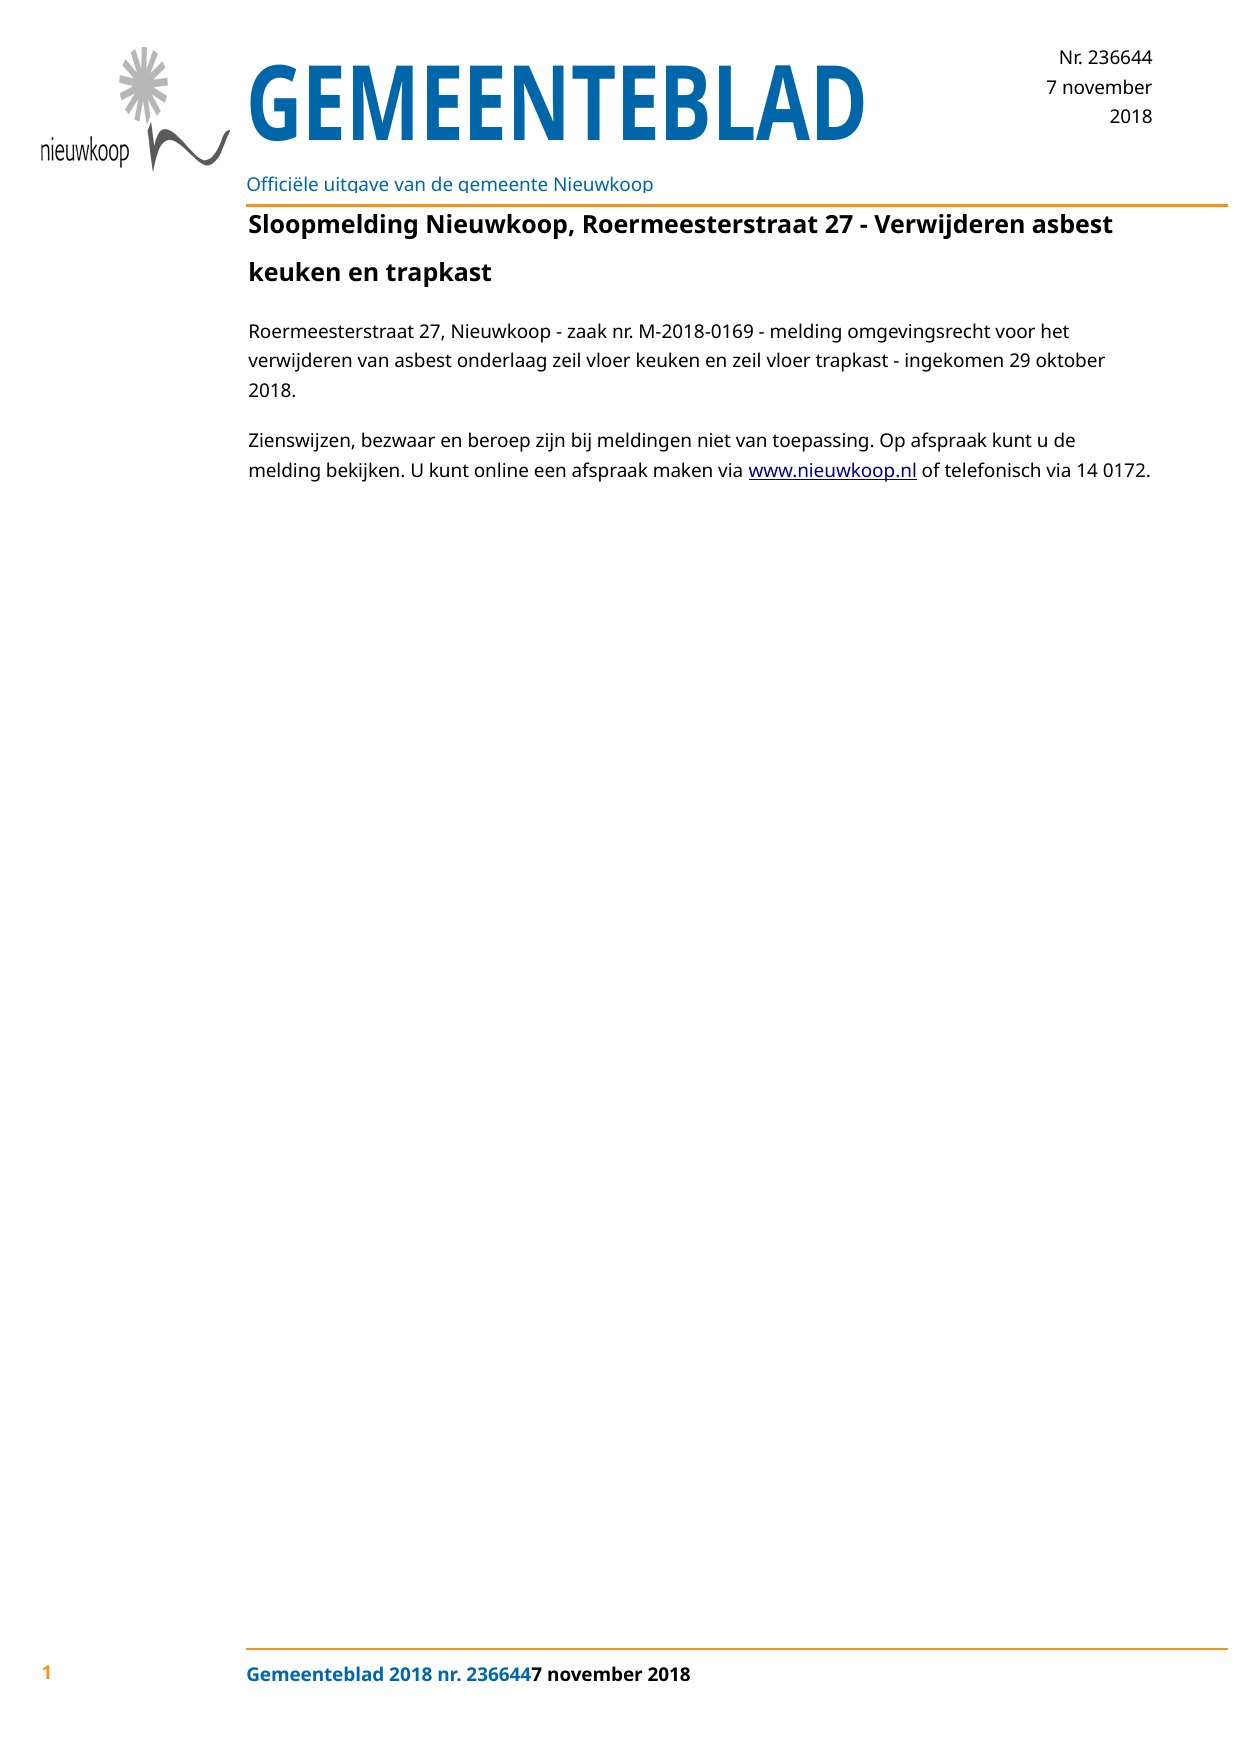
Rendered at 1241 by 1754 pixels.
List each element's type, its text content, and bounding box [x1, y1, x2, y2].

text Roermeesterstraat 27, Nieuwkoop - zaak nr. M-2018-0169 - melding omgevingsrecht voor het verwijderen van asbest onderlaag zeil vloer keuken en zeil vloer trapkast - ingekomen 29 oktober 2018. [248, 318, 1152, 403]
text Zienswijzen, bezwaar en beroep zijn bij meldingen niet van toepassing. Op afspraak kunt u de melding bekijken. U kunt online een afspraak maken via www.nieuwkoop.nl of telefonisch via 14 0172. [248, 427, 1152, 483]
picture [41, 47, 231, 172]
text Sloopmelding Nieuwkoop, Roermeesterstraat 27 - Verwijderen asbest keuken en trapkast [248, 207, 1152, 288]
